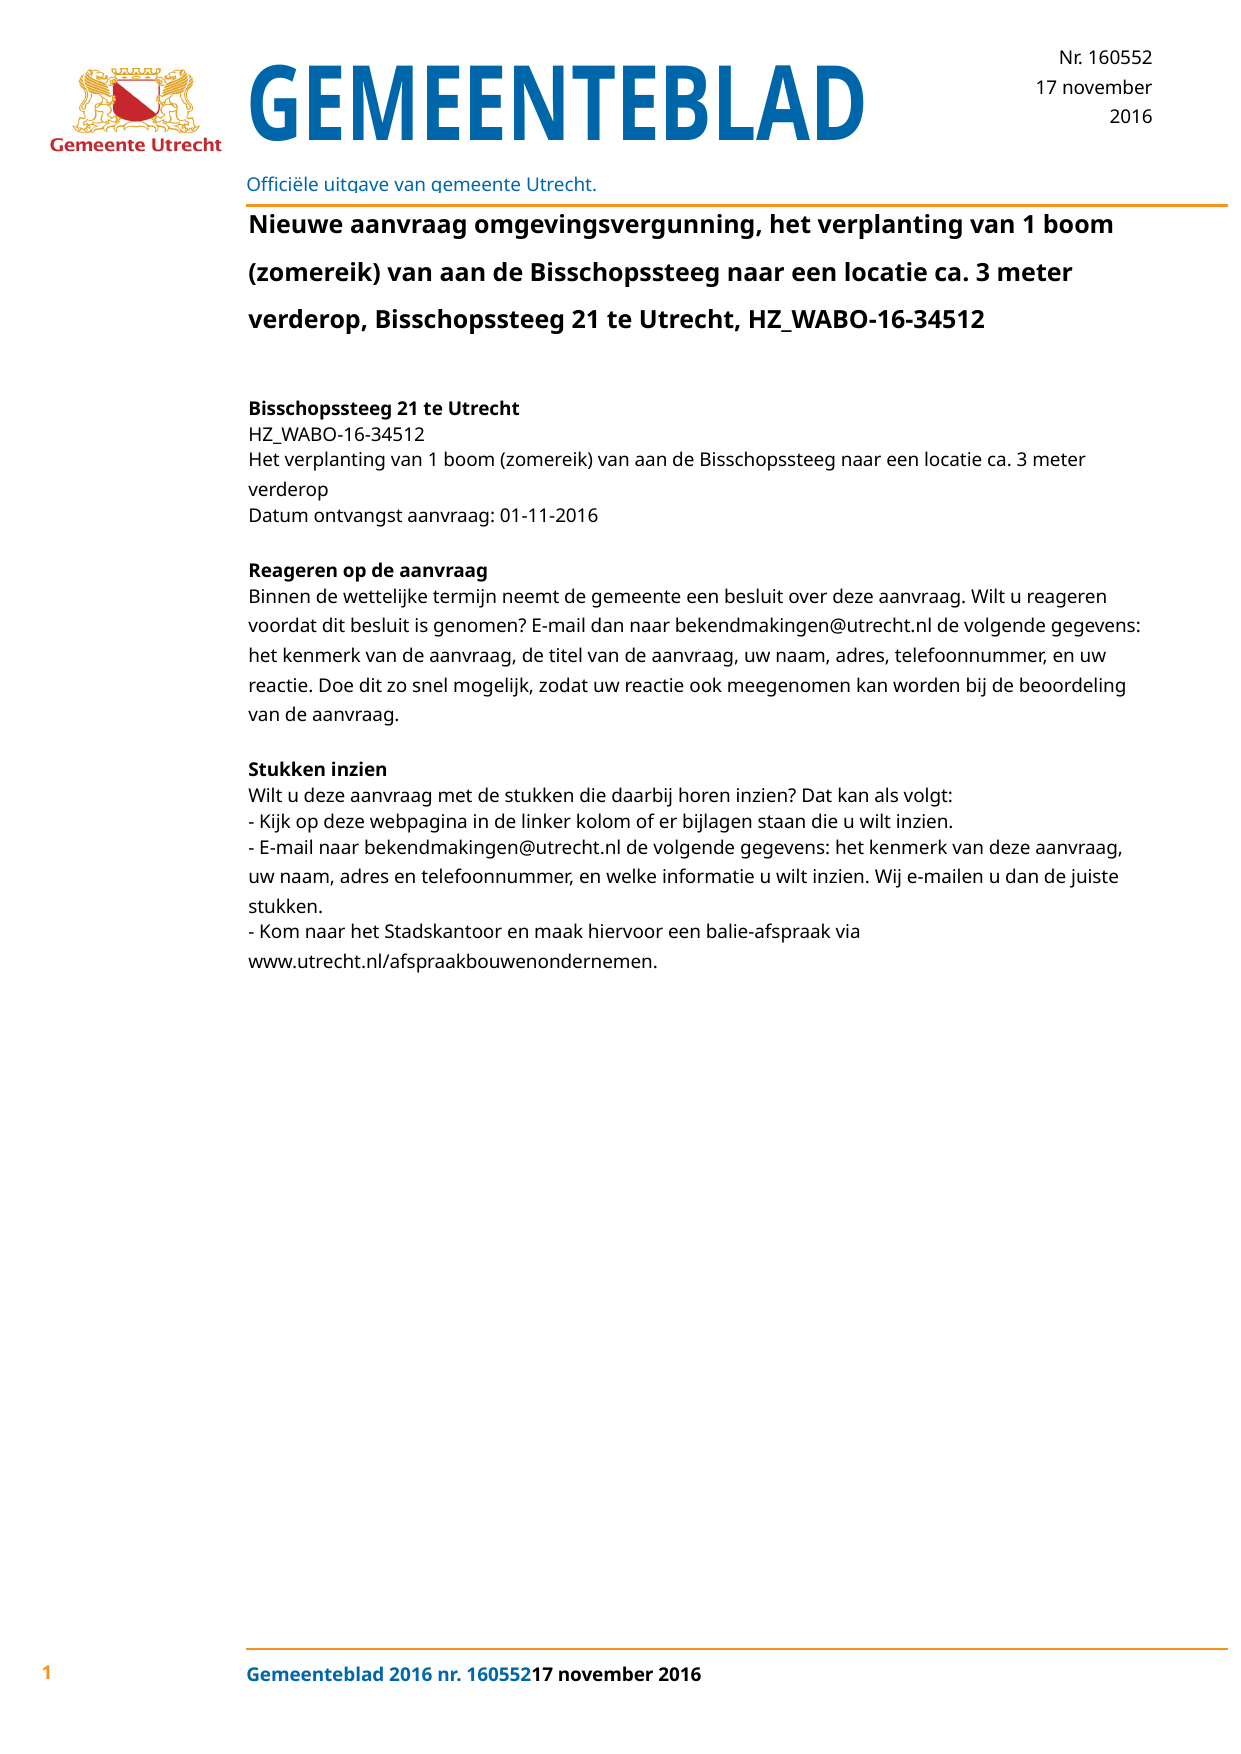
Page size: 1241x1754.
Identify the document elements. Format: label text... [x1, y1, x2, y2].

table_header Bisschopssteeg 21 te Utrecht [248, 395, 1152, 421]
table_cell Wilt u deze aanvraag met de stukken die daarbij horen inzien? Dat kan als volgt: [248, 783, 1152, 808]
table_cell Reageren op de aanvraag [248, 557, 1152, 583]
table_cell - E-mail naar bekendmakingen@utrecht.nl de volgende gegevens: het kenmerk van deze aanvraag, uw naam, adres en telefoonnummer, en welke informatie u wilt inzien. Wij e-mailen u dan de juiste stukken. [248, 834, 1152, 919]
table_cell Binnen de wettelijke termijn neemt de gemeente een besluit over deze aanvraag. Wilt u reageren voordat dit besluit is genomen? E-mail dan naar bekendmakingen@utrecht.nl de volgende gegevens: het kenmerk van de aanvraag, de titel van de aanvraag, uw naam, adres, telefoonnummer, en uw reactie. Doe dit zo snel mogelijk, zodat uw reactie ook meegenomen kan worden bij de beoordeling van de aanvraag. [248, 583, 1152, 757]
table_cell Stukken inzien [248, 757, 1152, 782]
picture [41, 47, 231, 172]
table_cell - Kijk op deze webpagina in de linker kolom of er bijlagen staan die u wilt inzien. [248, 808, 1152, 834]
table_cell Datum ontvangst aanvraag: 01-11-2016 [248, 502, 1152, 557]
table_cell HZ_WABO-16-34512 [248, 421, 1152, 447]
table_cell Het verplanting van 1 boom (zomereik) van aan de Bisschopssteeg naar een locatie ca. 3 meter verderop [248, 447, 1152, 502]
table_cell - Kom naar het Stadskantoor en maak hiervoor een balie-afspraak via www.utrecht.nl/afspraakbouwenondernemen. [248, 919, 1152, 974]
text Nieuwe aanvraag omgevingsvergunning, het verplanting van 1 boom (zomereik) van aan de Bisschopssteeg naar een locatie ca. 3 meter verderop, Bisschopssteeg 21 te Utrecht, HZ_WABO-16-34512 [248, 207, 1152, 336]
